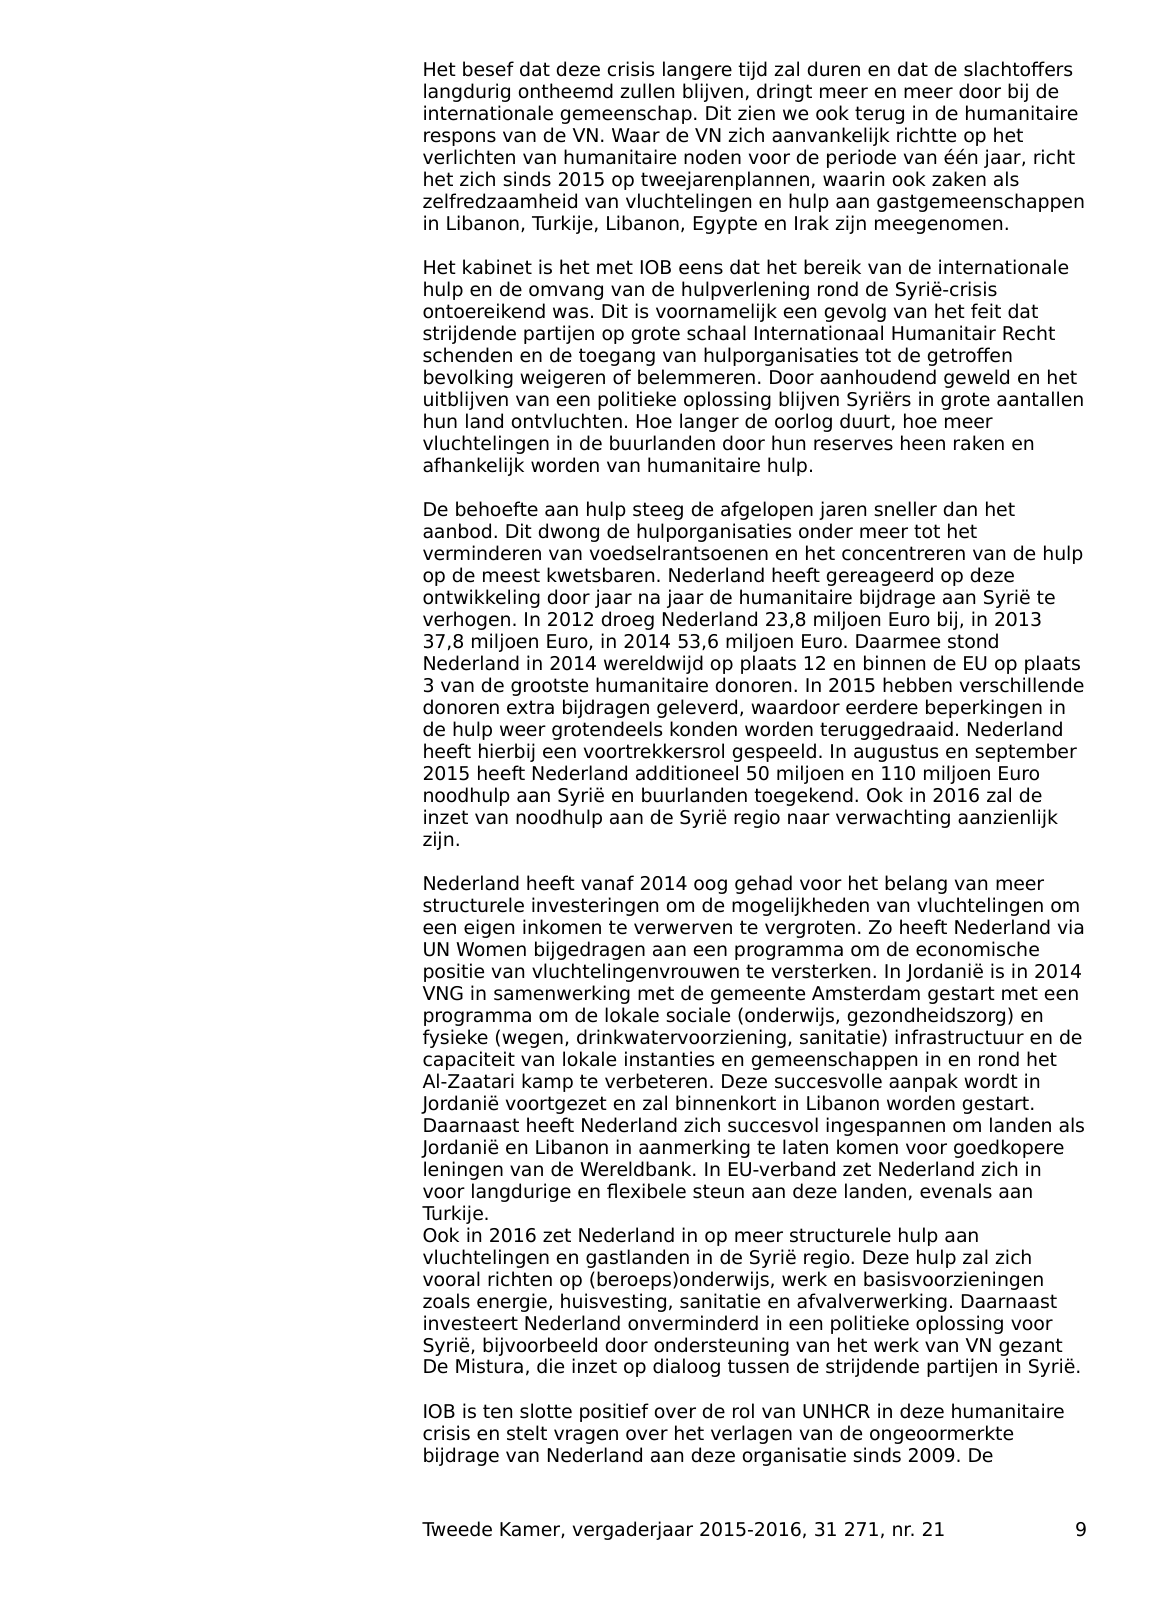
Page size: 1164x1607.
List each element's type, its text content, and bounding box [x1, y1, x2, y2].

text Het kabinet is het met IOB eens dat het bereik van de internationale hulp en de omvang van de hulpverlening rond de Syrië-crisis ontoereikend was. Dit is voornamelijk een gevolg van het feit dat strijdende partijen op grote schaal Internationaal Humanitair Recht schenden en de toegang van hulporganisaties tot de getroffen bevolking weigeren of belemmeren. Door aanhoudend geweld en het uitblijven van een politieke oplossing blijven Syriërs in grote aantallen hun land ontvluchten. Hoe langer de oorlog duurt, hoe meer vluchtelingen in de buurlanden door hun reserves heen raken en afhankelijk worden van humanitaire hulp. [422, 257, 1087, 477]
text Nederland heeft vanaf 2014 oog gehad voor het belang van meer structurele investeringen om de mogelijkheden van vluchtelingen om een eigen inkomen te verwerven te vergroten. Zo heeft Nederland via UN Women bijgedragen aan een programma om de economische positie van vluchtelingenvrouwen te versterken. In Jordanië is in 2014 VNG in samenwerking met de gemeente Amsterdam gestart met een programma om de lokale sociale (onderwijs, gezondheidszorg) en fysieke (wegen, drinkwatervoorziening, sanitatie) infrastructuur en de capaciteit van lokale instanties en gemeenschappen in en rond het Al-Zaatari kamp te verbeteren. Deze succesvolle aanpak wordt in Jordanië voortgezet en zal binnenkort in Libanon worden gestart. Daarnaast heeft Nederland zich succesvol ingespannen om landen als Jordanië en Libanon in aanmerking te laten komen voor goedkopere leningen van de Wereldbank. In EU-verband zet Nederland zich in voor langdurige en flexibele steun aan deze landen, evenals aan Turkije. [422, 873, 1087, 1224]
text De behoefte aan hulp steeg de afgelopen jaren sneller dan het aanbod. Dit dwong de hulporganisaties onder meer tot het verminderen van voedselrantsoenen en het concentreren van de hulp op de meest kwetsbaren. Nederland heeft gereageerd op deze ontwikkeling door jaar na jaar de humanitaire bijdrage aan Syrië te verhogen. In 2012 droeg Nederland 23,8 miljoen Euro bij, in 2013 37,8 miljoen Euro, in 2014 53,6 miljoen Euro. Daarmee stond Nederland in 2014 wereldwijd op plaats 12 en binnen de EU op plaats 3 van de grootste humanitaire donoren. In 2015 hebben verschillende donoren extra bijdragen geleverd, waardoor eerdere beperkingen in de hulp weer grotendeels konden worden teruggedraaid. Nederland heeft hierbij een voortrekkersrol gespeeld. In augustus en september 2015 heeft Nederland additioneel 50 miljoen en 110 miljoen Euro noodhulp aan Syrië en buurlanden toegekend. Ook in 2016 zal de inzet van noodhulp aan de Syrië regio naar verwachting aanzienlijk zijn. [422, 499, 1087, 851]
text Het besef dat deze crisis langere tijd zal duren en dat de slachtoffers langdurig ontheemd zullen blijven, dringt meer en meer door bij de internationale gemeenschap. Dit zien we ook terug in de humanitaire respons van de VN. Waar de VN zich aanvankelijk richtte op het verlichten van humanitaire noden voor de periode van één jaar, richt het zich sinds 2015 op tweejarenplannen, waarin ook zaken als zelfredzaamheid van vluchtelingen en hulp aan gastgemeenschappen in Libanon, Turkije, Libanon, Egypte en Irak zijn meegenomen. [422, 59, 1087, 235]
text IOB is ten slotte positief over de rol van UNHCR in deze humanitaire crisis en stelt vragen over het verlagen van de ongeoormerkte bijdrage van Nederland aan deze organisatie sinds 2009. De [422, 1401, 1087, 1467]
text Ook in 2016 zet Nederland in op meer structurele hulp aan vluchtelingen en gastlanden in de Syrië regio. Deze hulp zal zich vooral richten op (beroeps)onderwijs, werk en basisvoorzieningen zoals energie, huisvesting, sanitatie en afvalverwerking. Daarnaast investeert Nederland onverminderd in een politieke oplossing voor Syrië, bijvoorbeeld door ondersteuning van het werk van VN gezant De Mistura, die inzet op dialoog tussen de strijdende partijen in Syrië. [422, 1224, 1087, 1378]
